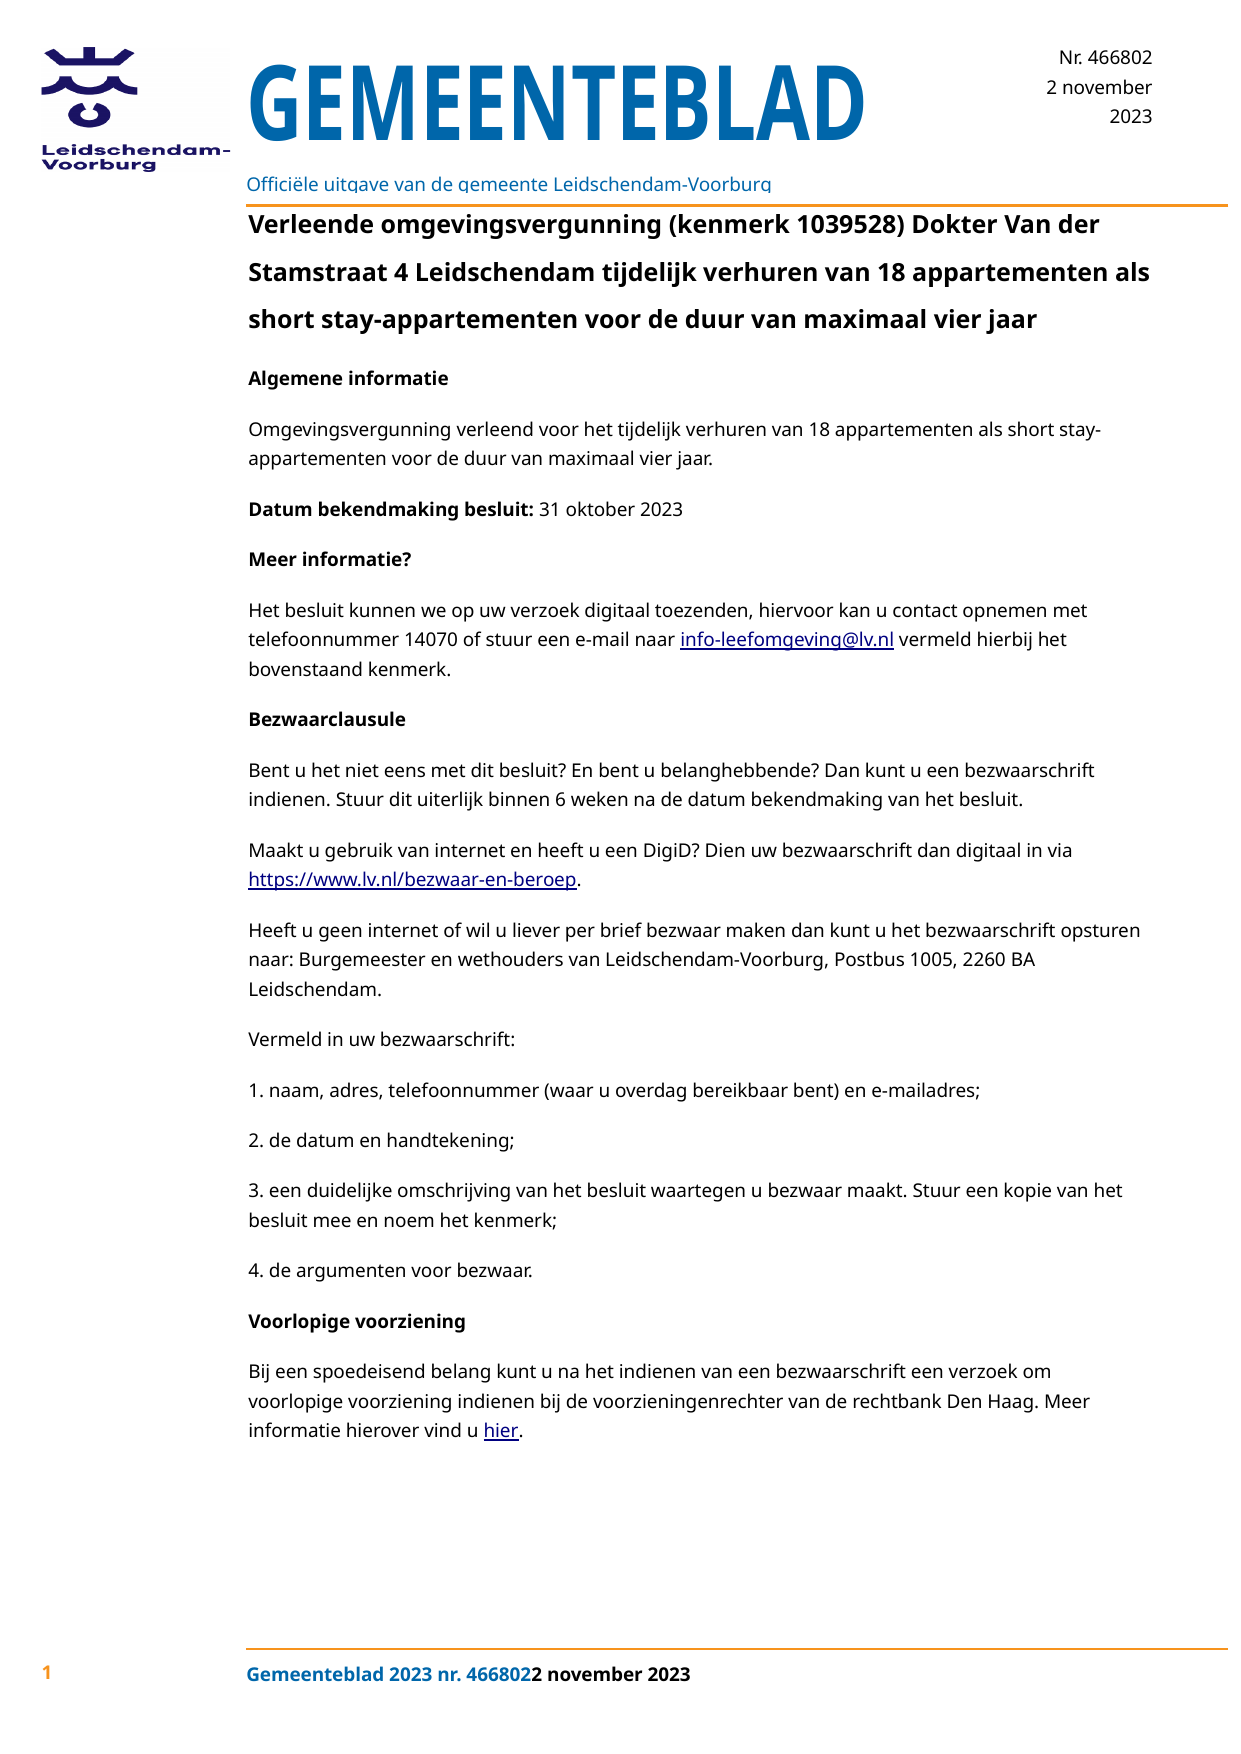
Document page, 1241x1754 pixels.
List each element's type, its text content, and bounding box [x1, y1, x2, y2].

text Meer informatie? [248, 546, 1152, 572]
text Het besluit kunnen we op uw verzoek digitaal toezenden, hiervoor kan u contact opnemen met telefoonnummer 14070 of stuur een e-mail naar info-leefomgeving@lv.nl vermeld hierbij het bovenstaand kenmerk. [248, 597, 1152, 682]
text Verleende omgevingsvergunning (kenmerk 1039528) Dokter Van der Stamstraat 4 Leidschendam tijdelijk verhuren van 18 appartementen als short stay-appartementen voor de duur van maximaal vier jaar [248, 207, 1152, 336]
text Bij een spoedeisend belang kunt u na het indienen van een bezwaarschrift een verzoek om voorlopige voorziening indienen bij de voorzieningenrechter van de rechtbank Den Haag. Meer informatie hierover vind u hier. [248, 1358, 1152, 1443]
text Omgevingsvergunning verleend voor het tijdelijk verhuren van 18 appartementen als short stay-appartementen voor de duur van maximaal vier jaar. [248, 416, 1152, 471]
text Bent u het niet eens met dit besluit? En bent u belanghebbende? Dan kunt u een bezwaarschrift indienen. Stuur dit uiterlijk binnen 6 weken na de datum bekendmaking van het besluit. [248, 757, 1152, 812]
text Bezwaarclausule [248, 706, 1152, 732]
text Heeft u geen internet of wil u liever per brief bezwaar maken dan kunt u het bezwaarschrift opsturen naar: Burgemeester en wethouders van Leidschendam-Voorburg, Postbus 1005, 2260 BA Leidschendam. [248, 917, 1152, 1002]
text Datum bekendmaking besluit: 31 oktober 2023 [248, 496, 1152, 522]
text Maakt u gebruik van internet en heeft u een DigiD? Dien uw bezwaarschrift dan digitaal in via https://www.lv.nl/bezwaar-en-beroep. [248, 837, 1152, 892]
text Vermeld in uw bezwaarschrift: [248, 1026, 1152, 1052]
text Voorlopige voorziening [248, 1308, 1152, 1334]
picture [41, 47, 231, 172]
text 4. de argumenten voor bezwaar. [248, 1258, 1152, 1283]
text 2. de datum en handtekening; [248, 1127, 1152, 1153]
text Algemene informatie [248, 366, 1152, 391]
text 3. een duidelijke omschrijving van het besluit waartegen u bezwaar maakt. Stuur een kopie van het besluit mee en noem het kenmerk; [248, 1178, 1152, 1233]
text 1. naam, adres, telefoonnummer (waar u overdag bereikbaar bent) en e-mailadres; [248, 1077, 1152, 1102]
